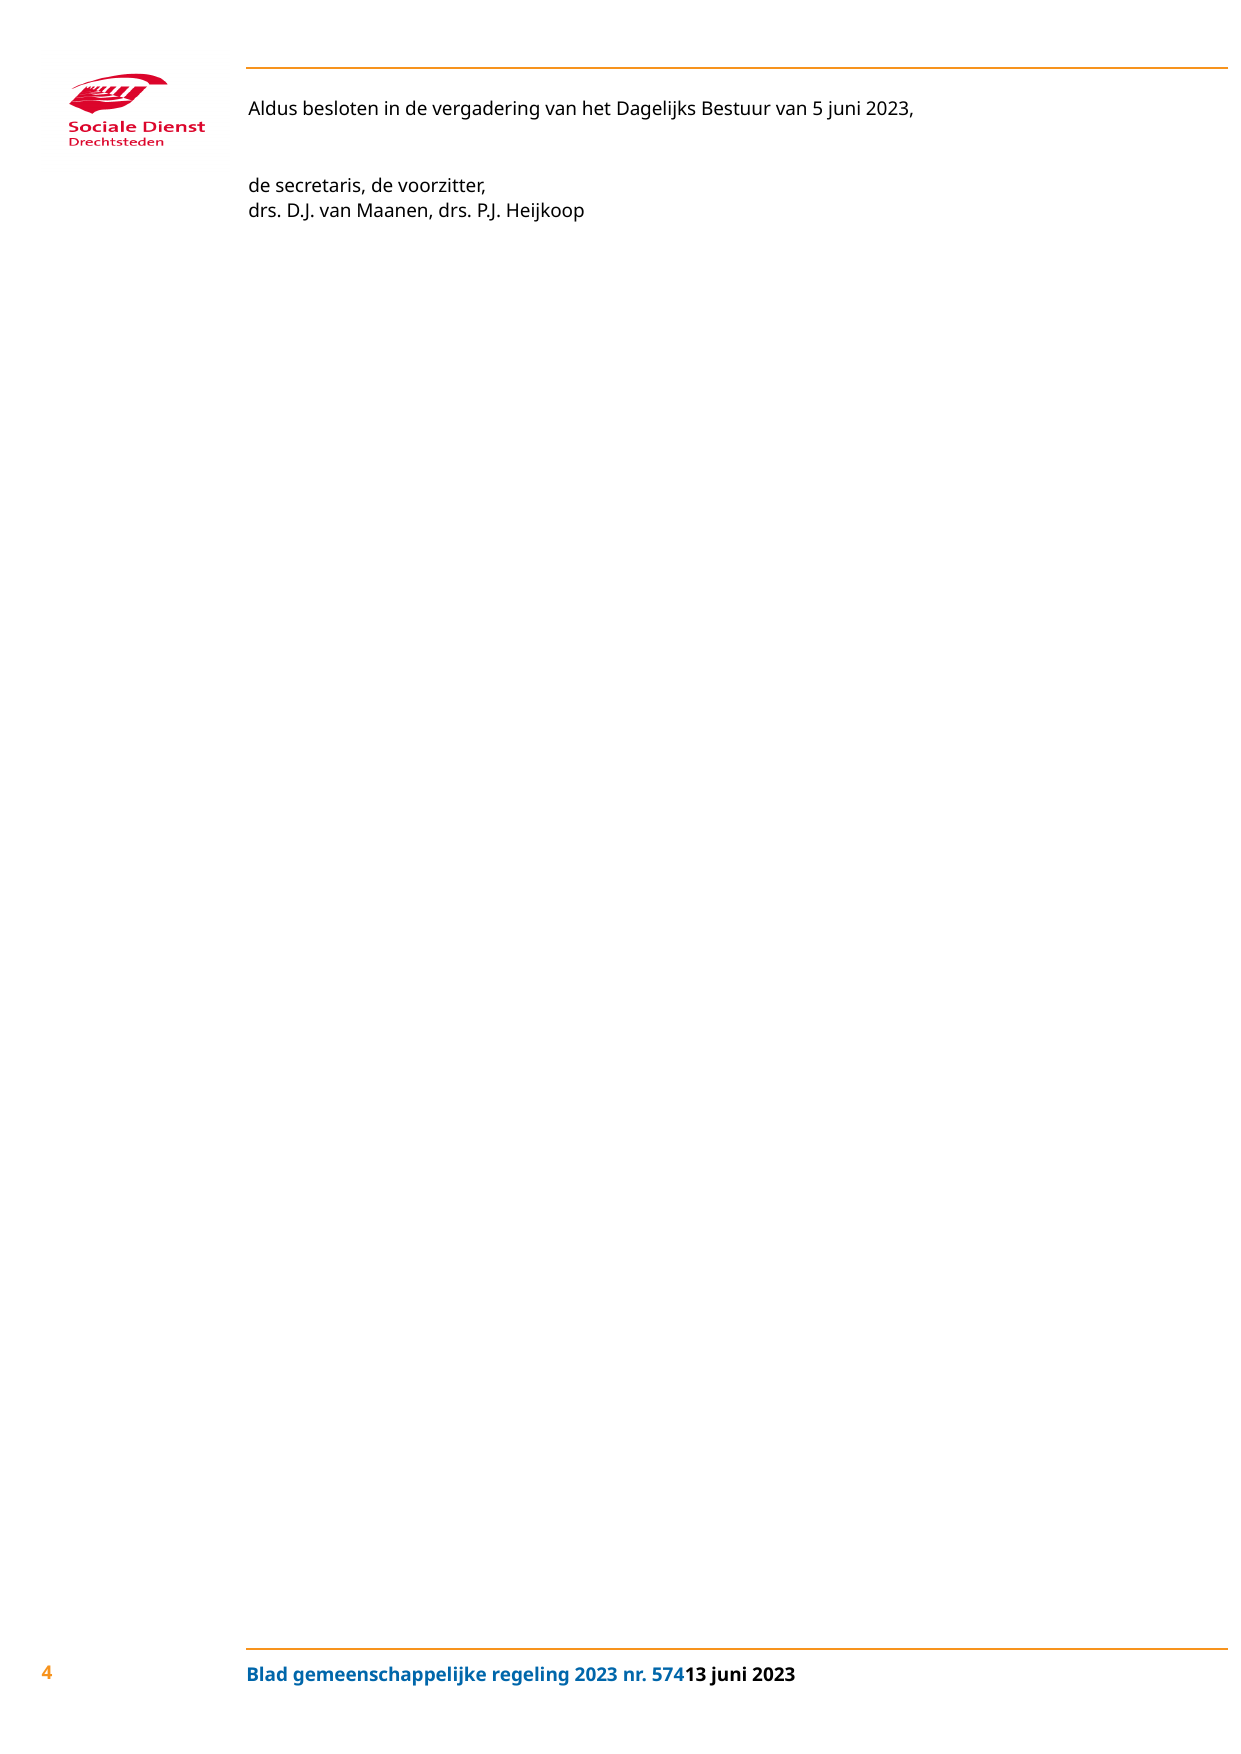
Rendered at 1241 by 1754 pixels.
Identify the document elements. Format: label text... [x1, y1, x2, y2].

picture [41, 47, 231, 172]
text drs. D.J. van Maanen, drs. P.J. Heijkoop [248, 198, 1152, 223]
text Aldus besloten in de vergadering van het Dagelijks Bestuur van 5 juni 2023, [248, 95, 1152, 121]
text de secretaris, de voorzitter, [248, 172, 1152, 198]
